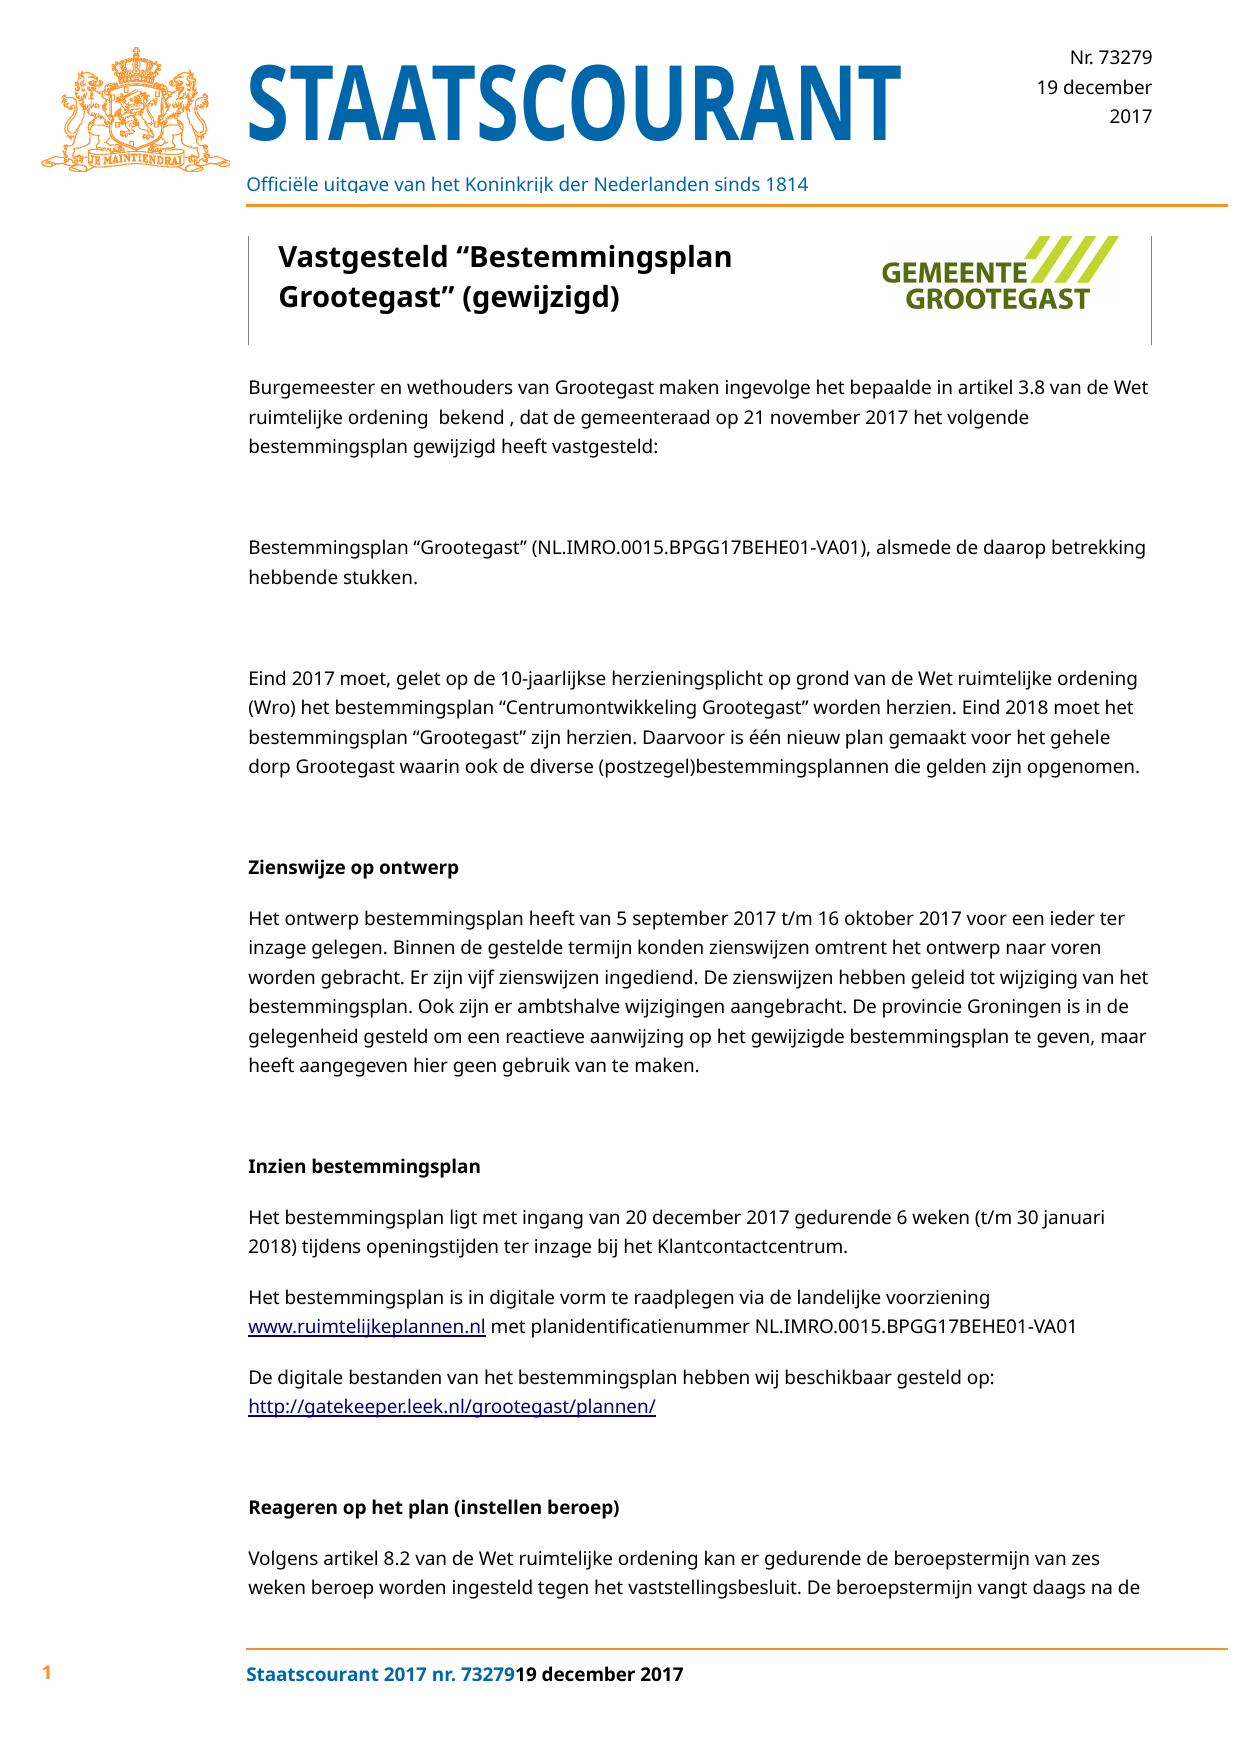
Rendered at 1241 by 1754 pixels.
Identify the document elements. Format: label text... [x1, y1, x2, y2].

text Inzien bestemmingsplan [248, 1153, 1152, 1179]
text Volgens artikel 8.2 van de Wet ruimtelijke ordening kan er gedurende de beroepstermijn van zes weken beroep worden ingesteld tegen het vaststellingsbesluit. De beroepstermijn vangt daags na de [248, 1545, 1152, 1600]
picture [41, 47, 231, 172]
text Het bestemmingsplan is in digitale vorm te raadplegen via de landelijke voorziening www.ruimtelijkeplannen.nl met planidentificatienummer NL.IMRO.0015.BPGG17BEHE01-VA01 [248, 1284, 1152, 1339]
text Reageren op het plan (instellen beroep) [248, 1494, 1152, 1520]
text Zienswijze op ontwerp [248, 854, 1152, 880]
table_header Vastgesteld “Bestemmingsplan Grootegast” (gewijzigd) [249, 236, 850, 345]
text Eind 2017 moet, gelet op de 10-jaarlijkse herzieningsplicht op grond van de Wet ruimtelijke ordening (Wro) het bestemmingsplan “Centrumontwikkeling Grootegast” worden herzien. Eind 2018 moet het bestemmingsplan “Grootegast” zijn herzien. Daarvoor is één nieuw plan gemaakt voor het gehele dorp Grootegast waarin ook de diverse (postzegel)bestemmingsplannen die gelden zijn opgenomen. [248, 665, 1152, 779]
text Bestemmingsplan “Grootegast” (NL.IMRO.0015.BPGG17BEHE01-VA01), alsmede de daarop betrekking hebbende stukken. [248, 534, 1152, 589]
table_header [850, 236, 1151, 345]
text Burgemeester en wethouders van Grootegast maken ingevolge het bepaalde in artikel 3.8 van de Wet ruimtelijke ordening bekend , dat de gemeenteraad op 21 november 2017 het volgende bestemmingsplan gewijzigd heeft vastgesteld: [248, 374, 1152, 459]
text Het ontwerp bestemmingsplan heeft van 5 september 2017 t/m 16 oktober 2017 voor een ieder ter inzage gelegen. Binnen de gestelde termijn konden zienswijzen omtrent het ontwerp naar voren worden gebracht. Er zijn vijf zienswijzen ingediend. De zienswijzen hebben geleid tot wijziging van het bestemmingsplan. Ook zijn er ambtshalve wijzigingen aangebracht. De provincie Groningen is in de gelegenheid gesteld om een reactieve aanwijzing op het gewijzigde bestemmingsplan te geven, maar heeft aangegeven hier geen gebruik van te maken. [248, 905, 1152, 1078]
text Het bestemmingsplan ligt met ingang van 20 december 2017 gedurende 6 weken (t/m 30 januari 2018) tijdens openingstijden ter inzage bij het Klantcontactcentrum. [248, 1204, 1152, 1259]
picture [882, 236, 1119, 309]
text De digitale bestanden van het bestemmingsplan hebben wij beschikbaar gesteld op: http://gatekeeper.leek.nl/grootegast/plannen/ [248, 1364, 1152, 1419]
